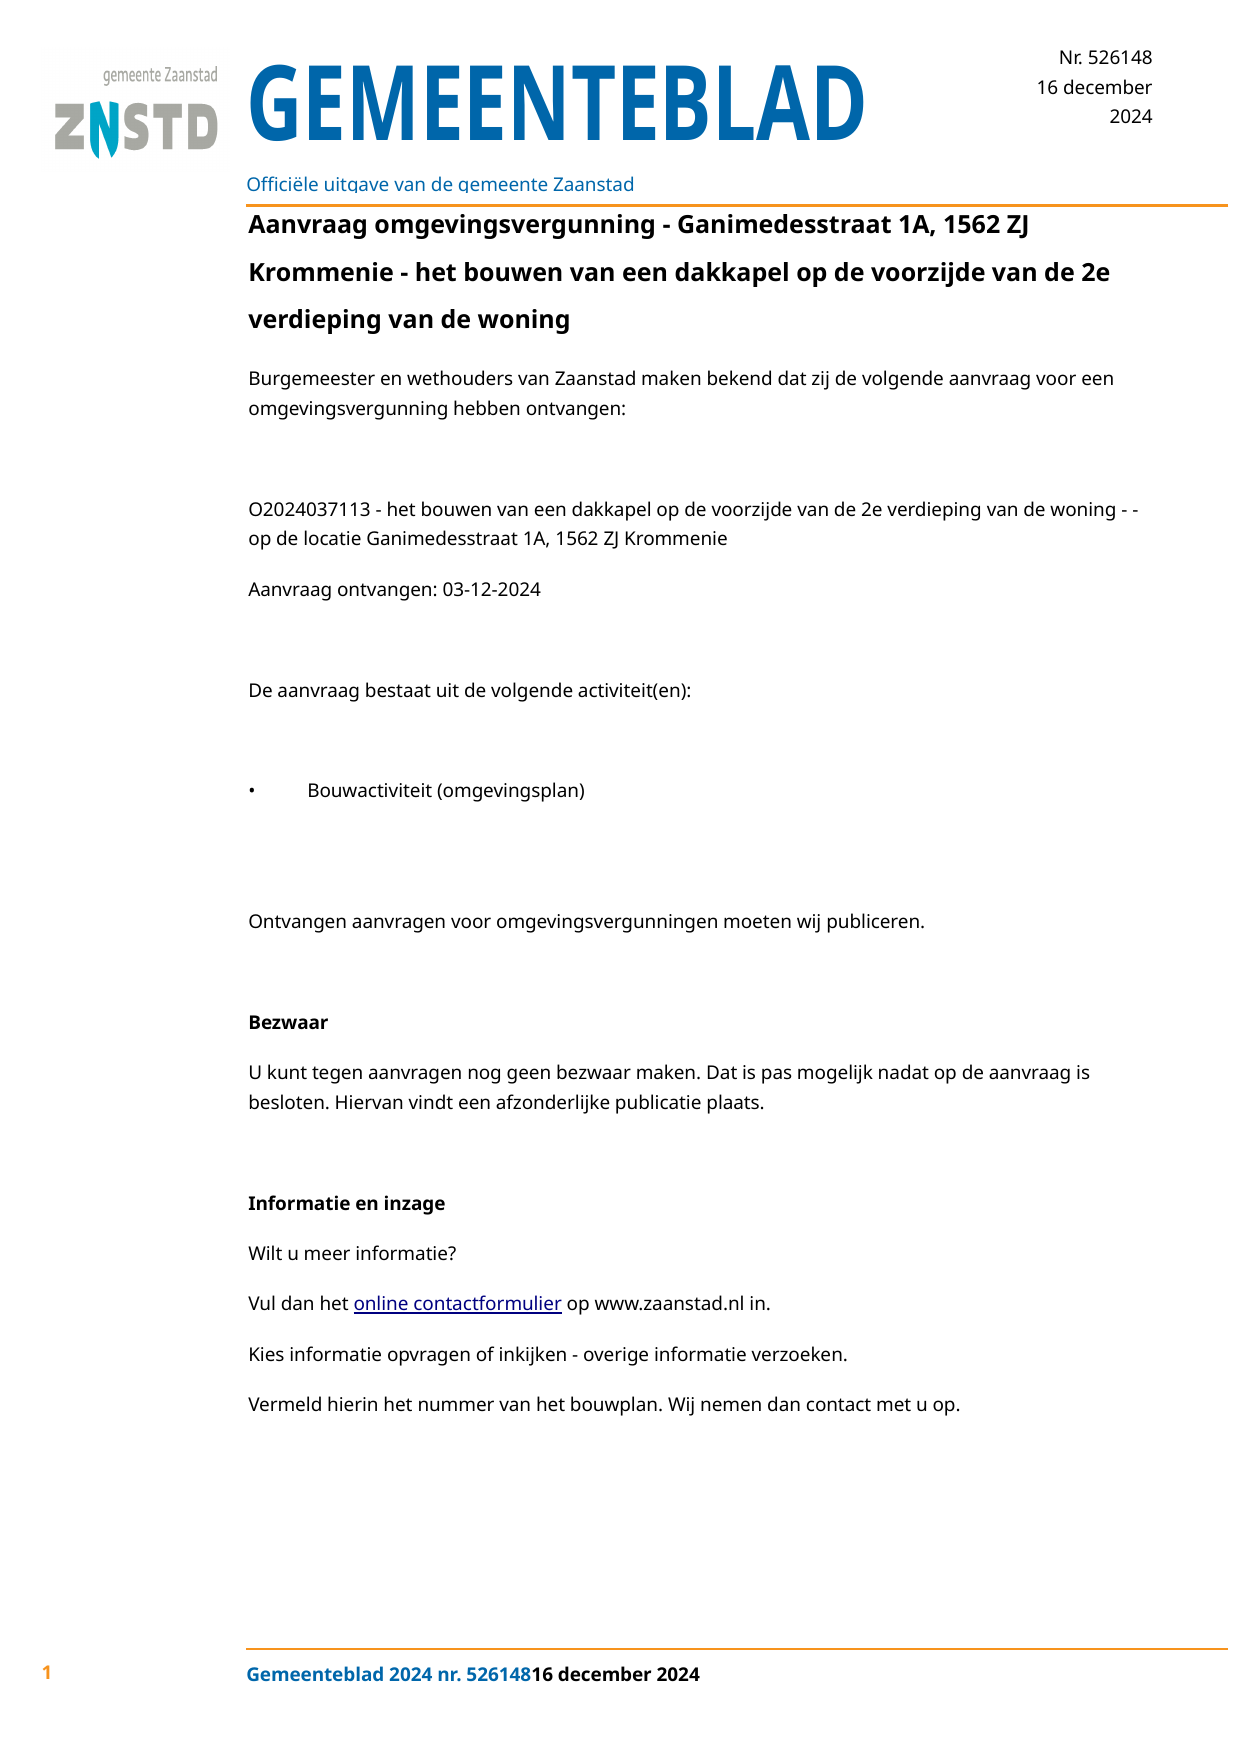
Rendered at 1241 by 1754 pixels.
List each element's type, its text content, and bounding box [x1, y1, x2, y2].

text De aanvraag bestaat uit de volgende activiteit(en): [248, 677, 1152, 702]
text Bezwaar [248, 1009, 1152, 1034]
text Vul dan het online contactformulier op www.zaanstad.nl in. [248, 1291, 1152, 1316]
text Kies informatie opvragen of inkijken - overige informatie verzoeken. [248, 1341, 1152, 1367]
text Vermeld hierin het nummer van het bouwplan. Wij nemen dan contact met u op. [248, 1391, 1152, 1417]
list Bouwactiviteit (omgevingsplan) [248, 778, 1152, 803]
text Wilt u meer informatie? [248, 1240, 1152, 1266]
text Burgemeester en wethouders van Zaanstad maken bekend dat zij de volgende aanvraag voor een omgevingsvergunning hebben ontvangen: [248, 366, 1152, 421]
picture [41, 47, 231, 172]
text U kunt tegen aanvragen nog geen bezwaar maken. Dat is pas mogelijk nadat op de aanvraag is besloten. Hiervan vindt een afzonderlijke publicatie plaats. [248, 1059, 1152, 1114]
text Informatie en inzage [248, 1190, 1152, 1215]
text Aanvraag omgevingsvergunning - Ganimedesstraat 1A, 1562 ZJ Krommenie - het bouwen van een dakkapel op de voorzijde van de 2e verdieping van de woning [248, 207, 1152, 336]
text Aanvraag ontvangen: 03-12-2024 [248, 576, 1152, 602]
text Ontvangen aanvragen voor omgevingsvergunningen moeten wij publiceren. [248, 908, 1152, 934]
text O2024037113 - het bouwen van een dakkapel op de voorzijde van de 2e verdieping van de woning - - op de locatie Ganimedesstraat 1A, 1562 ZJ Krommenie [248, 496, 1152, 551]
